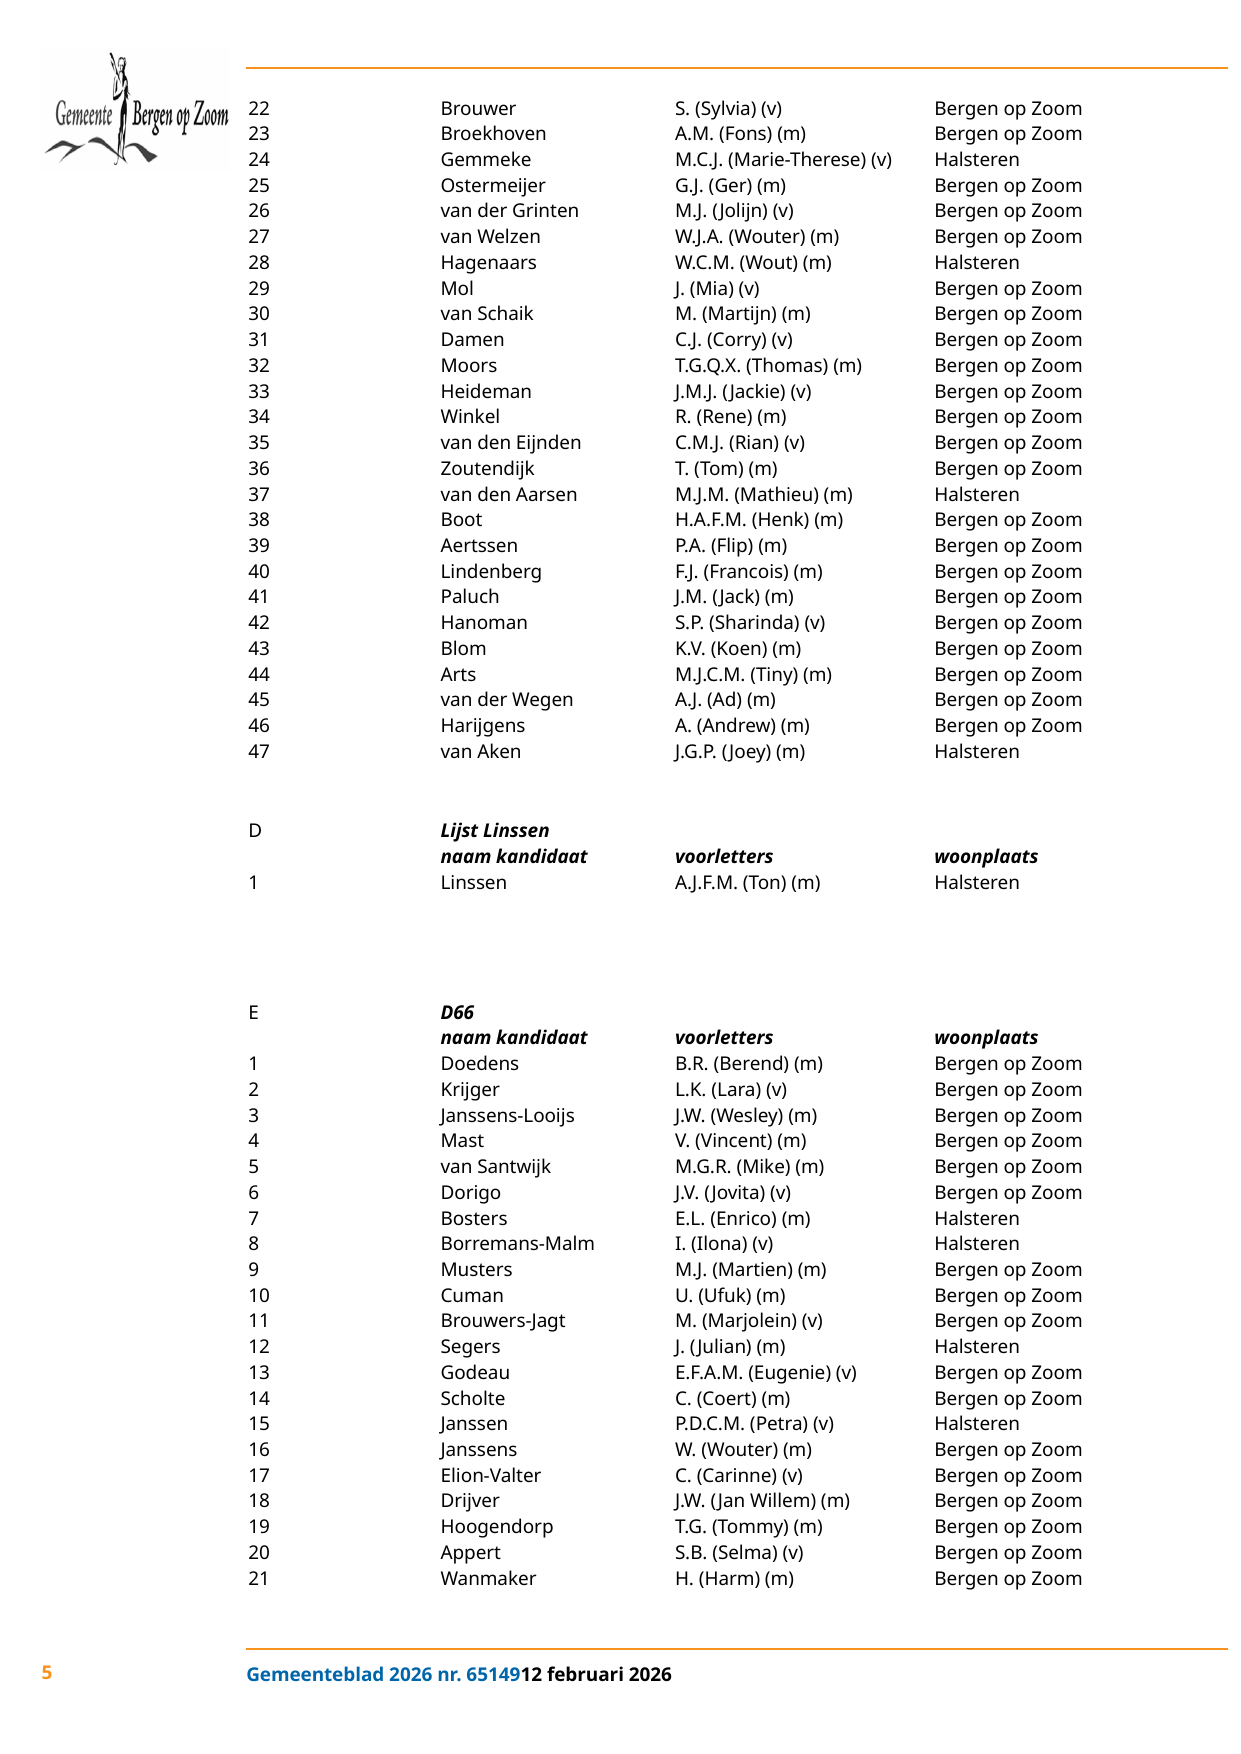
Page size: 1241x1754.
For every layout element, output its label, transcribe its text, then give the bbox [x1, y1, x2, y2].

table_cell naam kandidaat [440, 1025, 675, 1050]
table_cell A.J.F.M. (Ton) (m) [675, 869, 934, 895]
table_cell W.J.A. (Wouter) (m) [675, 224, 934, 249]
table_cell [248, 1025, 440, 1050]
table_cell A. (Andrew) (m) [675, 712, 934, 738]
table_cell Brouwer [440, 95, 675, 121]
table_cell Halsteren [934, 1411, 1152, 1436]
table_cell Bergen op Zoom [934, 558, 1152, 584]
table_cell voorletters [675, 843, 934, 869]
table_cell 15 [248, 1411, 440, 1436]
table_cell J.G.P. (Joey) (m) [675, 738, 934, 764]
table_cell B.R. (Berend) (m) [675, 1050, 934, 1076]
table_cell 35 [248, 429, 440, 455]
table_cell Bergen op Zoom [934, 1385, 1152, 1411]
table_cell Bergen op Zoom [934, 1359, 1152, 1385]
table_cell Bergen op Zoom [934, 1436, 1152, 1462]
table_cell van Schaik [440, 301, 675, 326]
table_cell C.M.J. (Rian) (v) [675, 429, 934, 455]
table_cell W.C.M. (Wout) (m) [675, 249, 934, 275]
table_cell Bergen op Zoom [934, 378, 1152, 403]
table_cell P.A. (Flip) (m) [675, 532, 934, 558]
table_cell J.W. (Wesley) (m) [675, 1102, 934, 1127]
table_cell Elion-Valter [440, 1462, 675, 1488]
table_cell Halsteren [934, 481, 1152, 506]
table_cell 14 [248, 1385, 440, 1411]
table_cell 6 [248, 1179, 440, 1205]
table_cell Bergen op Zoom [934, 635, 1152, 661]
table_cell M. (Martijn) (m) [675, 301, 934, 326]
table_cell 12 [248, 1333, 440, 1359]
table_header [675, 818, 934, 843]
table_cell 24 [248, 146, 440, 172]
table_cell Arts [440, 661, 675, 687]
table_cell Appert [440, 1539, 675, 1565]
table_cell T.G.Q.X. (Thomas) (m) [675, 352, 934, 378]
table_cell Bergen op Zoom [934, 532, 1152, 558]
table_cell Bergen op Zoom [934, 1050, 1152, 1076]
table_cell 13 [248, 1359, 440, 1385]
table_cell K.V. (Koen) (m) [675, 635, 934, 661]
table_cell 39 [248, 532, 440, 558]
table_cell M.J.C.M. (Tiny) (m) [675, 661, 934, 687]
table_cell Mast [440, 1128, 675, 1153]
table_cell Gemmeke [440, 146, 675, 172]
table_cell M.G.R. (Mike) (m) [675, 1153, 934, 1179]
table_cell G.J. (Ger) (m) [675, 172, 934, 198]
table_cell F.J. (Francois) (m) [675, 558, 934, 584]
table_cell 40 [248, 558, 440, 584]
table_cell 17 [248, 1462, 440, 1488]
table_cell 36 [248, 455, 440, 481]
table_cell T. (Tom) (m) [675, 455, 934, 481]
table_cell R. (Rene) (m) [675, 404, 934, 429]
table_cell Bergen op Zoom [934, 404, 1152, 429]
table_cell Halsteren [934, 738, 1152, 764]
table_cell Bergen op Zoom [934, 1282, 1152, 1308]
table_cell Bergen op Zoom [934, 1462, 1152, 1488]
table_cell 1 [248, 869, 440, 895]
table_cell M.C.J. (Marie-Therese) (v) [675, 146, 934, 172]
table_cell Dorigo [440, 1179, 675, 1205]
table_cell 7 [248, 1205, 440, 1230]
table_cell Bergen op Zoom [934, 301, 1152, 326]
table_cell M.J. (Jolijn) (v) [675, 198, 934, 223]
table_cell Bosters [440, 1205, 675, 1230]
table_cell 4 [248, 1128, 440, 1153]
table_header D [248, 818, 440, 843]
table_cell 9 [248, 1256, 440, 1282]
table_cell Drijver [440, 1488, 675, 1513]
table_cell Zoutendijk [440, 455, 675, 481]
table_cell J.W. (Jan Willem) (m) [675, 1488, 934, 1513]
table_header Lijst Linssen [440, 818, 675, 843]
table_cell 34 [248, 404, 440, 429]
table_cell van Welzen [440, 224, 675, 249]
table_cell 3 [248, 1102, 440, 1127]
table_cell J.M.J. (Jackie) (v) [675, 378, 934, 403]
table_cell 16 [248, 1436, 440, 1462]
table_cell Borremans-Malm [440, 1230, 675, 1256]
table_cell I. (Ilona) (v) [675, 1230, 934, 1256]
table_cell Harijgens [440, 712, 675, 738]
table_cell Scholte [440, 1385, 675, 1411]
table_cell Hanoman [440, 609, 675, 635]
table_cell Halsteren [934, 1333, 1152, 1359]
table_cell Broekhoven [440, 121, 675, 146]
table_cell Moors [440, 352, 675, 378]
table_cell Bergen op Zoom [934, 1179, 1152, 1205]
table_cell voorletters [675, 1025, 934, 1050]
table_cell Krijger [440, 1076, 675, 1102]
table_cell 28 [248, 249, 440, 275]
table_cell U. (Ufuk) (m) [675, 1282, 934, 1308]
table_cell Wanmaker [440, 1565, 675, 1591]
table_cell 29 [248, 275, 440, 301]
table_cell 11 [248, 1308, 440, 1333]
table_cell 47 [248, 738, 440, 764]
table_cell woonplaats [934, 843, 1152, 869]
table_cell Hagenaars [440, 249, 675, 275]
table_cell 45 [248, 687, 440, 712]
table_cell Aertssen [440, 532, 675, 558]
table_cell Bergen op Zoom [934, 172, 1152, 198]
table_cell Bergen op Zoom [934, 661, 1152, 687]
table_cell Bergen op Zoom [934, 1539, 1152, 1565]
table_cell Janssen [440, 1411, 675, 1436]
table_cell 44 [248, 661, 440, 687]
table_cell 33 [248, 378, 440, 403]
table_cell Bergen op Zoom [934, 429, 1152, 455]
table_cell Bergen op Zoom [934, 455, 1152, 481]
table_cell van den Eijnden [440, 429, 675, 455]
table_cell H. (Harm) (m) [675, 1565, 934, 1591]
table_cell 27 [248, 224, 440, 249]
table_cell 23 [248, 121, 440, 146]
table_cell M. (Marjolein) (v) [675, 1308, 934, 1333]
table_cell Bergen op Zoom [934, 1153, 1152, 1179]
table_cell Halsteren [934, 1230, 1152, 1256]
table_cell H.A.F.M. (Henk) (m) [675, 506, 934, 532]
table_cell 38 [248, 506, 440, 532]
table_cell Halsteren [934, 869, 1152, 895]
table_cell S. (Sylvia) (v) [675, 95, 934, 121]
table_cell 8 [248, 1230, 440, 1256]
table_cell 30 [248, 301, 440, 326]
table_cell Bergen op Zoom [934, 1565, 1152, 1591]
table_header [675, 999, 934, 1024]
table_cell 41 [248, 584, 440, 609]
table_cell E.L. (Enrico) (m) [675, 1205, 934, 1230]
table_cell Bergen op Zoom [934, 1102, 1152, 1127]
table_cell Boot [440, 506, 675, 532]
table_cell Blom [440, 635, 675, 661]
table_cell 32 [248, 352, 440, 378]
table_cell 26 [248, 198, 440, 223]
table_cell Bergen op Zoom [934, 224, 1152, 249]
table_cell J. (Mia) (v) [675, 275, 934, 301]
table_cell Bergen op Zoom [934, 326, 1152, 352]
table_cell Bergen op Zoom [934, 121, 1152, 146]
table_header [934, 818, 1152, 843]
table_cell 25 [248, 172, 440, 198]
table_cell Bergen op Zoom [934, 687, 1152, 712]
table_cell Mol [440, 275, 675, 301]
table_cell 18 [248, 1488, 440, 1513]
table_cell Godeau [440, 1359, 675, 1385]
table_cell Brouwers-Jagt [440, 1308, 675, 1333]
table_cell A.M. (Fons) (m) [675, 121, 934, 146]
table_cell van den Aarsen [440, 481, 675, 506]
table_cell Winkel [440, 404, 675, 429]
table_cell [248, 843, 440, 869]
table_header E [248, 999, 440, 1024]
table_cell Halsteren [934, 1205, 1152, 1230]
table_cell Janssens-Looijs [440, 1102, 675, 1127]
table_cell van der Wegen [440, 687, 675, 712]
table_cell P.D.C.M. (Petra) (v) [675, 1411, 934, 1436]
table_cell 43 [248, 635, 440, 661]
table_cell Bergen op Zoom [934, 1256, 1152, 1282]
table_cell van der Grinten [440, 198, 675, 223]
table_cell Bergen op Zoom [934, 352, 1152, 378]
table_header D66 [440, 999, 675, 1024]
table_cell J.M. (Jack) (m) [675, 584, 934, 609]
table_cell Musters [440, 1256, 675, 1282]
table_cell 2 [248, 1076, 440, 1102]
table_cell T.G. (Tommy) (m) [675, 1514, 934, 1539]
table_cell S.B. (Selma) (v) [675, 1539, 934, 1565]
table_cell Bergen op Zoom [934, 275, 1152, 301]
table_cell C. (Coert) (m) [675, 1385, 934, 1411]
table_cell Paluch [440, 584, 675, 609]
table_cell Lindenberg [440, 558, 675, 584]
table_cell 20 [248, 1539, 440, 1565]
table_cell 19 [248, 1514, 440, 1539]
table_cell 46 [248, 712, 440, 738]
table_cell M.J.M. (Mathieu) (m) [675, 481, 934, 506]
table_cell Bergen op Zoom [934, 198, 1152, 223]
table_cell Bergen op Zoom [934, 506, 1152, 532]
table_cell Damen [440, 326, 675, 352]
table_cell 37 [248, 481, 440, 506]
table_cell Hoogendorp [440, 1514, 675, 1539]
table_cell Ostermeijer [440, 172, 675, 198]
table_cell Halsteren [934, 146, 1152, 172]
table_cell 10 [248, 1282, 440, 1308]
table_cell L.K. (Lara) (v) [675, 1076, 934, 1102]
table_cell C. (Carinne) (v) [675, 1462, 934, 1488]
table_cell van Aken [440, 738, 675, 764]
table_cell Heideman [440, 378, 675, 403]
table_cell J.V. (Jovita) (v) [675, 1179, 934, 1205]
table_cell 22 [248, 95, 440, 121]
table_cell Halsteren [934, 249, 1152, 275]
picture [41, 47, 231, 172]
table_cell 1 [248, 1050, 440, 1076]
table_cell W. (Wouter) (m) [675, 1436, 934, 1462]
table_cell V. (Vincent) (m) [675, 1128, 934, 1153]
table_cell S.P. (Sharinda) (v) [675, 609, 934, 635]
table_cell Doedens [440, 1050, 675, 1076]
table_cell Bergen op Zoom [934, 95, 1152, 121]
table_cell Bergen op Zoom [934, 609, 1152, 635]
table_cell 21 [248, 1565, 440, 1591]
table_cell naam kandidaat [440, 843, 675, 869]
table_cell M.J. (Martien) (m) [675, 1256, 934, 1282]
table_cell 5 [248, 1153, 440, 1179]
table_cell A.J. (Ad) (m) [675, 687, 934, 712]
table_cell Bergen op Zoom [934, 1128, 1152, 1153]
table_header [934, 999, 1152, 1024]
table_cell Janssens [440, 1436, 675, 1462]
table_cell Bergen op Zoom [934, 1488, 1152, 1513]
table_cell Bergen op Zoom [934, 712, 1152, 738]
table_cell Linssen [440, 869, 675, 895]
table_cell Cuman [440, 1282, 675, 1308]
table_cell woonplaats [934, 1025, 1152, 1050]
table_cell 42 [248, 609, 440, 635]
table_cell C.J. (Corry) (v) [675, 326, 934, 352]
table_cell Segers [440, 1333, 675, 1359]
table_cell Bergen op Zoom [934, 1514, 1152, 1539]
table_cell Bergen op Zoom [934, 584, 1152, 609]
table_cell Bergen op Zoom [934, 1308, 1152, 1333]
table_cell E.F.A.M. (Eugenie) (v) [675, 1359, 934, 1385]
table_cell J. (Julian) (m) [675, 1333, 934, 1359]
table_cell van Santwijk [440, 1153, 675, 1179]
table_cell Bergen op Zoom [934, 1076, 1152, 1102]
table_cell 31 [248, 326, 440, 352]
